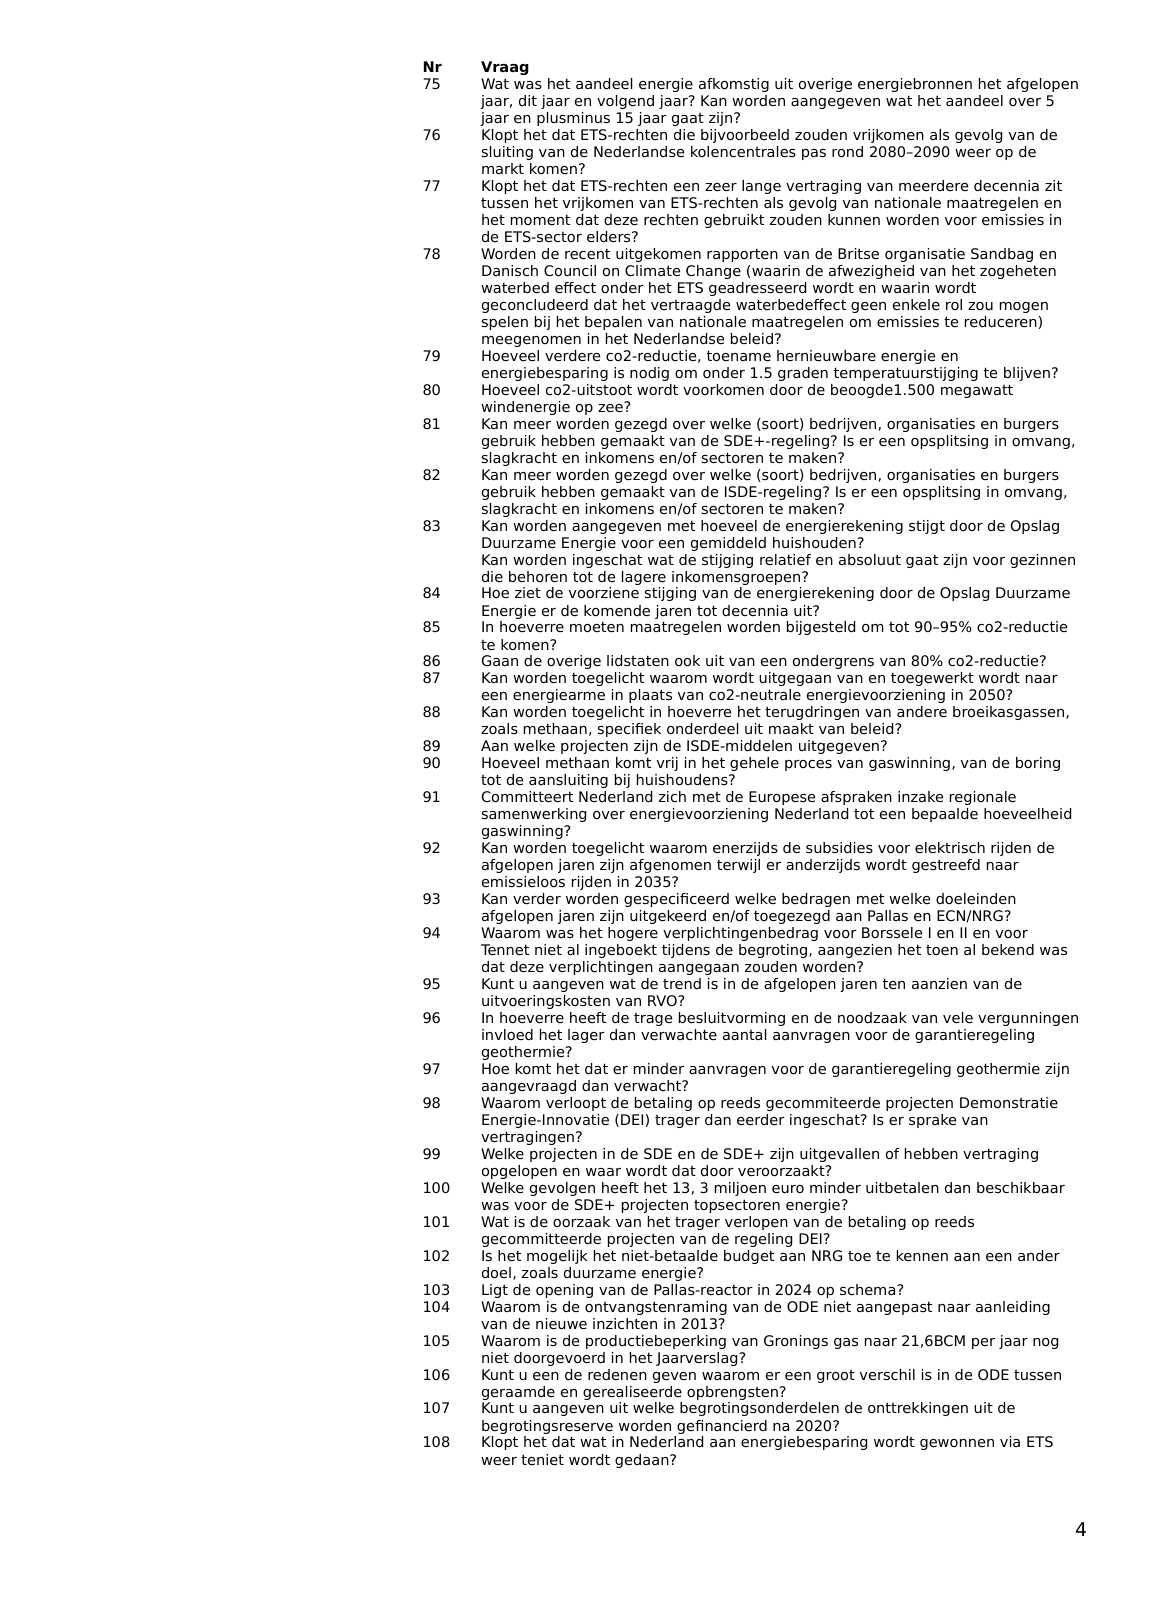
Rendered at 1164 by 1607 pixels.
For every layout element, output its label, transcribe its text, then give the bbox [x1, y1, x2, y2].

table_cell Is het mogelijk het niet-betaalde budget aan NRG toe te kennen aan een ander doel, zoals duurzame energie? [475, 1248, 1087, 1282]
table_cell Worden de recent uitgekomen rapporten van de Britse organisatie Sandbag en Danisch Council on Climate Change (waarin de afwezigheid van het zogeheten waterbed effect onder het ETS geadresseerd wordt en waarin wordt geconcludeerd dat het vertraagde waterbedeffect geen enkele rol zou mogen spelen bij het bepalen van nationale maatregelen om emissies te reduceren) meegenomen in het Nederlandse beleid? [475, 246, 1087, 348]
table_cell In hoeverre heeft de trage besluitvorming en de noodzaak van vele vergunningen invloed het lager dan verwachte aantal aanvragen voor de garantieregeling geothermie? [475, 1010, 1087, 1061]
table_cell 79 [422, 348, 475, 382]
table_cell Hoeveel co2-uitstoot wordt voorkomen door de beoogde1.500 megawatt windenergie op zee? [475, 382, 1087, 416]
table_cell Committeert Nederland zich met de Europese afspraken inzake regionale samenwerking over energievoorziening Nederland tot een bepaalde hoeveelheid gaswinning? [475, 789, 1087, 840]
table_cell Kunt u aangeven wat de trend is in de afgelopen jaren ten aanzien van de uitvoeringskosten van RVO? [475, 976, 1087, 1010]
table_cell 85 [422, 619, 475, 653]
table_cell Hoeveel methaan komt vrij in het gehele proces van gaswinning, van de boring tot de aansluiting bij huishoudens? [475, 755, 1087, 789]
table_cell 87 [422, 670, 475, 704]
table_cell 75 [422, 76, 475, 127]
table_cell 84 [422, 585, 475, 619]
table_cell Klopt het dat ETS-rechten een zeer lange vertraging van meerdere decennia zit tussen het vrijkomen van ETS-rechten als gevolg van nationale maatregelen en het moment dat deze rechten gebruikt zouden kunnen worden voor emissies in de ETS-sector elders? [475, 178, 1087, 246]
table_cell 98 [422, 1095, 475, 1146]
table_cell Kan worden toegelicht waarom enerzijds de subsidies voor elektrisch rijden de afgelopen jaren zijn afgenomen terwijl er anderzijds wordt gestreefd naar emissieloos rijden in 2035? [475, 840, 1087, 891]
table_cell Hoeveel verdere co2-reductie, toename hernieuwbare energie en energiebesparing is nodig om onder 1.5 graden temperatuurstijging te blijven? [475, 348, 1087, 382]
table_cell 82 [422, 467, 475, 517]
table_cell 95 [422, 976, 475, 1010]
table_cell 78 [422, 246, 475, 348]
table_cell 102 [422, 1248, 475, 1282]
table_cell 104 [422, 1299, 475, 1332]
table_cell 100 [422, 1180, 475, 1214]
table_cell 77 [422, 178, 475, 246]
table_cell In hoeverre moeten maatregelen worden bijgesteld om tot 90–95% co2-reductie te komen? [475, 619, 1087, 653]
table_cell Klopt het dat wat in Nederland aan energiebesparing wordt gewonnen via ETS weer teniet wordt gedaan? [475, 1434, 1087, 1468]
table_cell 89 [422, 738, 475, 755]
table_cell 101 [422, 1214, 475, 1248]
table_cell Kan worden toegelicht waarom wordt uitgegaan van en toegewerkt wordt naar een energiearme in plaats van co2-neutrale energievoorziening in 2050? [475, 670, 1087, 704]
table_cell Kan meer worden gezegd over welke (soort) bedrijven, organisaties en burgers gebruik hebben gemaakt van de SDE+-regeling? Is er een opsplitsing in omvang, slagkracht en inkomens en/of sectoren te maken? [475, 416, 1087, 467]
table_cell 91 [422, 789, 475, 840]
table_cell 97 [422, 1061, 475, 1095]
table_cell Ligt de opening van de Pallas-reactor in 2024 op schema? [475, 1282, 1087, 1298]
table_cell 94 [422, 925, 475, 976]
table_cell 88 [422, 704, 475, 738]
table_cell Hoe komt het dat er minder aanvragen voor de garantieregeling geothermie zijn aangevraagd dan verwacht? [475, 1061, 1087, 1095]
table_cell Kan verder worden gespecificeerd welke bedragen met welke doeleinden afgelopen jaren zijn uitgekeerd en/of toegezegd aan Pallas en ECN/NRG? [475, 891, 1087, 925]
table_cell Waarom was het hogere verplichtingenbedrag voor Borssele I en II en voor Tennet niet al ingeboekt tijdens de begroting, aangezien het toen al bekend was dat deze verplichtingen aangegaan zouden worden? [475, 925, 1087, 976]
table_cell 96 [422, 1010, 475, 1061]
table_cell Hoe ziet de voorziene stijging van de energierekening door de Opslag Duurzame Energie er de komende jaren tot decennia uit? [475, 585, 1087, 619]
table_cell Waarom is de ontvangstenraming van de ODE niet aangepast naar aanleiding van de nieuwe inzichten in 2013? [475, 1299, 1087, 1332]
table_cell 86 [422, 653, 475, 670]
table_cell Kunt u aangeven uit welke begrotingsonderdelen de onttrekkingen uit de begrotingsreserve worden gefinancierd na 2020? [475, 1400, 1087, 1434]
table_cell 103 [422, 1282, 475, 1298]
table_cell 108 [422, 1434, 475, 1468]
table_cell Welke projecten in de SDE en de SDE+ zijn uitgevallen of hebben vertraging opgelopen en waar wordt dat door veroorzaakt? [475, 1146, 1087, 1180]
table_cell 92 [422, 840, 475, 891]
table_cell 90 [422, 755, 475, 789]
table_cell Waarom verloopt de betaling op reeds gecommiteerde projecten Demonstratie Energie-Innovatie (DEI) trager dan eerder ingeschat? Is er sprake van vertragingen? [475, 1095, 1087, 1146]
table_cell Gaan de overige lidstaten ook uit van een ondergrens van 80% co2-reductie? [475, 653, 1087, 670]
table_cell Kunt u een de redenen geven waarom er een groot verschil is in de ODE tussen geraamde en gerealiseerde opbrengsten? [475, 1366, 1087, 1400]
table_cell 105 [422, 1333, 475, 1366]
table_cell 76 [422, 127, 475, 178]
table_cell 107 [422, 1400, 475, 1434]
table_cell Welke gevolgen heeft het 13, 3 miljoen euro minder uitbetalen dan beschikbaar was voor de SDE+ projecten topsectoren energie? [475, 1180, 1087, 1214]
table_cell 80 [422, 382, 475, 416]
table_header Nr [422, 59, 475, 76]
table_cell 93 [422, 891, 475, 925]
table_cell 99 [422, 1146, 475, 1180]
table_cell 83 [422, 518, 475, 585]
table_cell Klopt het dat ETS-rechten die bijvoorbeeld zouden vrijkomen als gevolg van de sluiting van de Nederlandse kolencentrales pas rond 2080–2090 weer op de markt komen? [475, 127, 1087, 178]
table_cell 81 [422, 416, 475, 467]
table_cell Kan worden aangegeven met hoeveel de energierekening stijgt door de Opslag Duurzame Energie voor een gemiddeld huishouden? Kan worden ingeschat wat de stijging relatief en absoluut gaat zijn voor gezinnen die behoren tot de lagere inkomensgroepen? [475, 518, 1087, 585]
table_cell Wat is de oorzaak van het trager verlopen van de betaling op reeds gecommitteerde projecten van de regeling DEI? [475, 1214, 1087, 1248]
table_cell Aan welke projecten zijn de ISDE-middelen uitgegeven? [475, 738, 1087, 755]
table_header Vraag [475, 59, 1087, 76]
table_cell Kan worden toegelicht in hoeverre het terugdringen van andere broeikasgassen, zoals methaan, specifiek onderdeel uit maakt van beleid? [475, 704, 1087, 738]
table_cell 106 [422, 1366, 475, 1400]
table_cell Waarom is de productiebeperking van Gronings gas naar 21,6BCM per jaar nog niet doorgevoerd in het Jaarverslag? [475, 1333, 1087, 1366]
table_cell Wat was het aandeel energie afkomstig uit overige energiebronnen het afgelopen jaar, dit jaar en volgend jaar? Kan worden aangegeven wat het aandeel over 5 jaar en plusminus 15 jaar gaat zijn? [475, 76, 1087, 127]
table_cell Kan meer worden gezegd over welke (soort) bedrijven, organisaties en burgers gebruik hebben gemaakt van de ISDE-regeling? Is er een opsplitsing in omvang, slagkracht en inkomens en/of sectoren te maken? [475, 467, 1087, 517]
